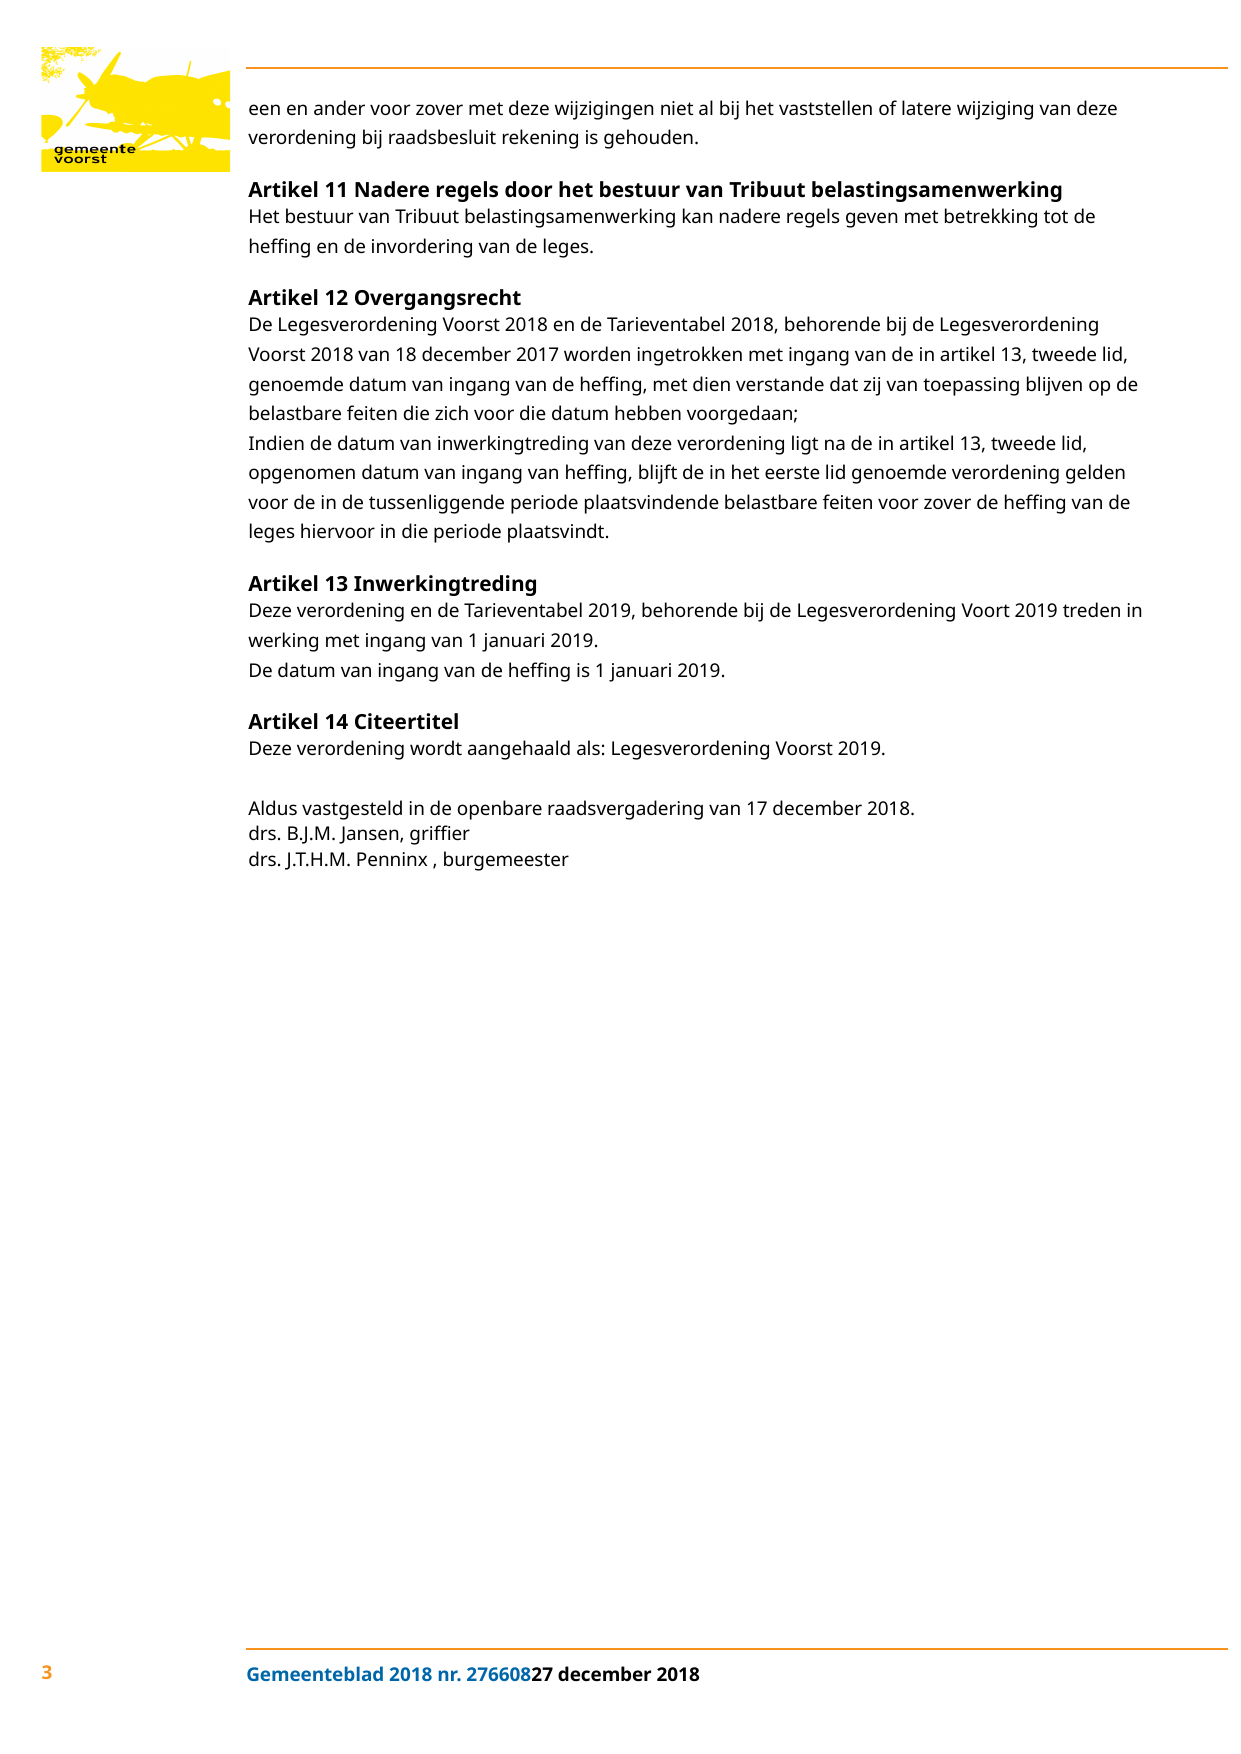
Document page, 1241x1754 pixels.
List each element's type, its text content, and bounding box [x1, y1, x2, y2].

text Het bestuur van Tribuut belastingsamenwerking kan nadere regels geven met betrekking tot de heffing en de invordering van de leges. [248, 203, 1152, 258]
text Artikel 14 Citeertitel [248, 707, 1152, 736]
text drs. B.J.M. Jansen, griffier [248, 821, 1152, 846]
text Aldus vastgesteld in de openbare raadsvergadering van 17 december 2018. [248, 795, 1152, 821]
text drs. J.T.H.M. Penninx , burgemeester [248, 846, 1152, 872]
text Artikel 12 Overgangsrecht [248, 283, 1152, 312]
picture [41, 47, 231, 172]
text een en ander voor zover met deze wijzigingen niet al bij het vaststellen of latere wijziging van deze verordening bij raadsbesluit rekening is gehouden. [248, 95, 1152, 150]
text De Legesverordening Voorst 2018 en de Tarieventabel 2018, behorende bij de Legesverordening Voorst 2018 van 18 december 2017 worden ingetrokken met ingang van de in artikel 13, tweede lid, genoemde datum van ingang van de heffing, met dien verstande dat zij van toepassing blijven op de belastbare feiten die zich voor die datum hebben voorgedaan; [248, 312, 1152, 426]
text Artikel 11 Nadere regels door het bestuur van Tribuut belastingsamenwerking [248, 175, 1152, 203]
text Indien de datum van inwerkingtreding van deze verordening ligt na de in artikel 13, tweede lid, opgenomen datum van ingang van heffing, blijft de in het eerste lid genoemde verordening gelden voor de in de tussenliggende periode plaatsvindende belastbare feiten voor zover de heffing van de leges hiervoor in die periode plaatsvindt. [248, 430, 1152, 544]
text De datum van ingang van de heffing is 1 januari 2019. [248, 657, 1152, 682]
text Artikel 13 Inwerkingtreding [248, 569, 1152, 598]
text Deze verordening en de Tarieventabel 2019, behorende bij de Legesverordening Voort 2019 treden in werking met ingang van 1 januari 2019. [248, 598, 1152, 653]
text Deze verordening wordt aangehaald als: Legesverordening Voorst 2019. [248, 736, 1152, 761]
